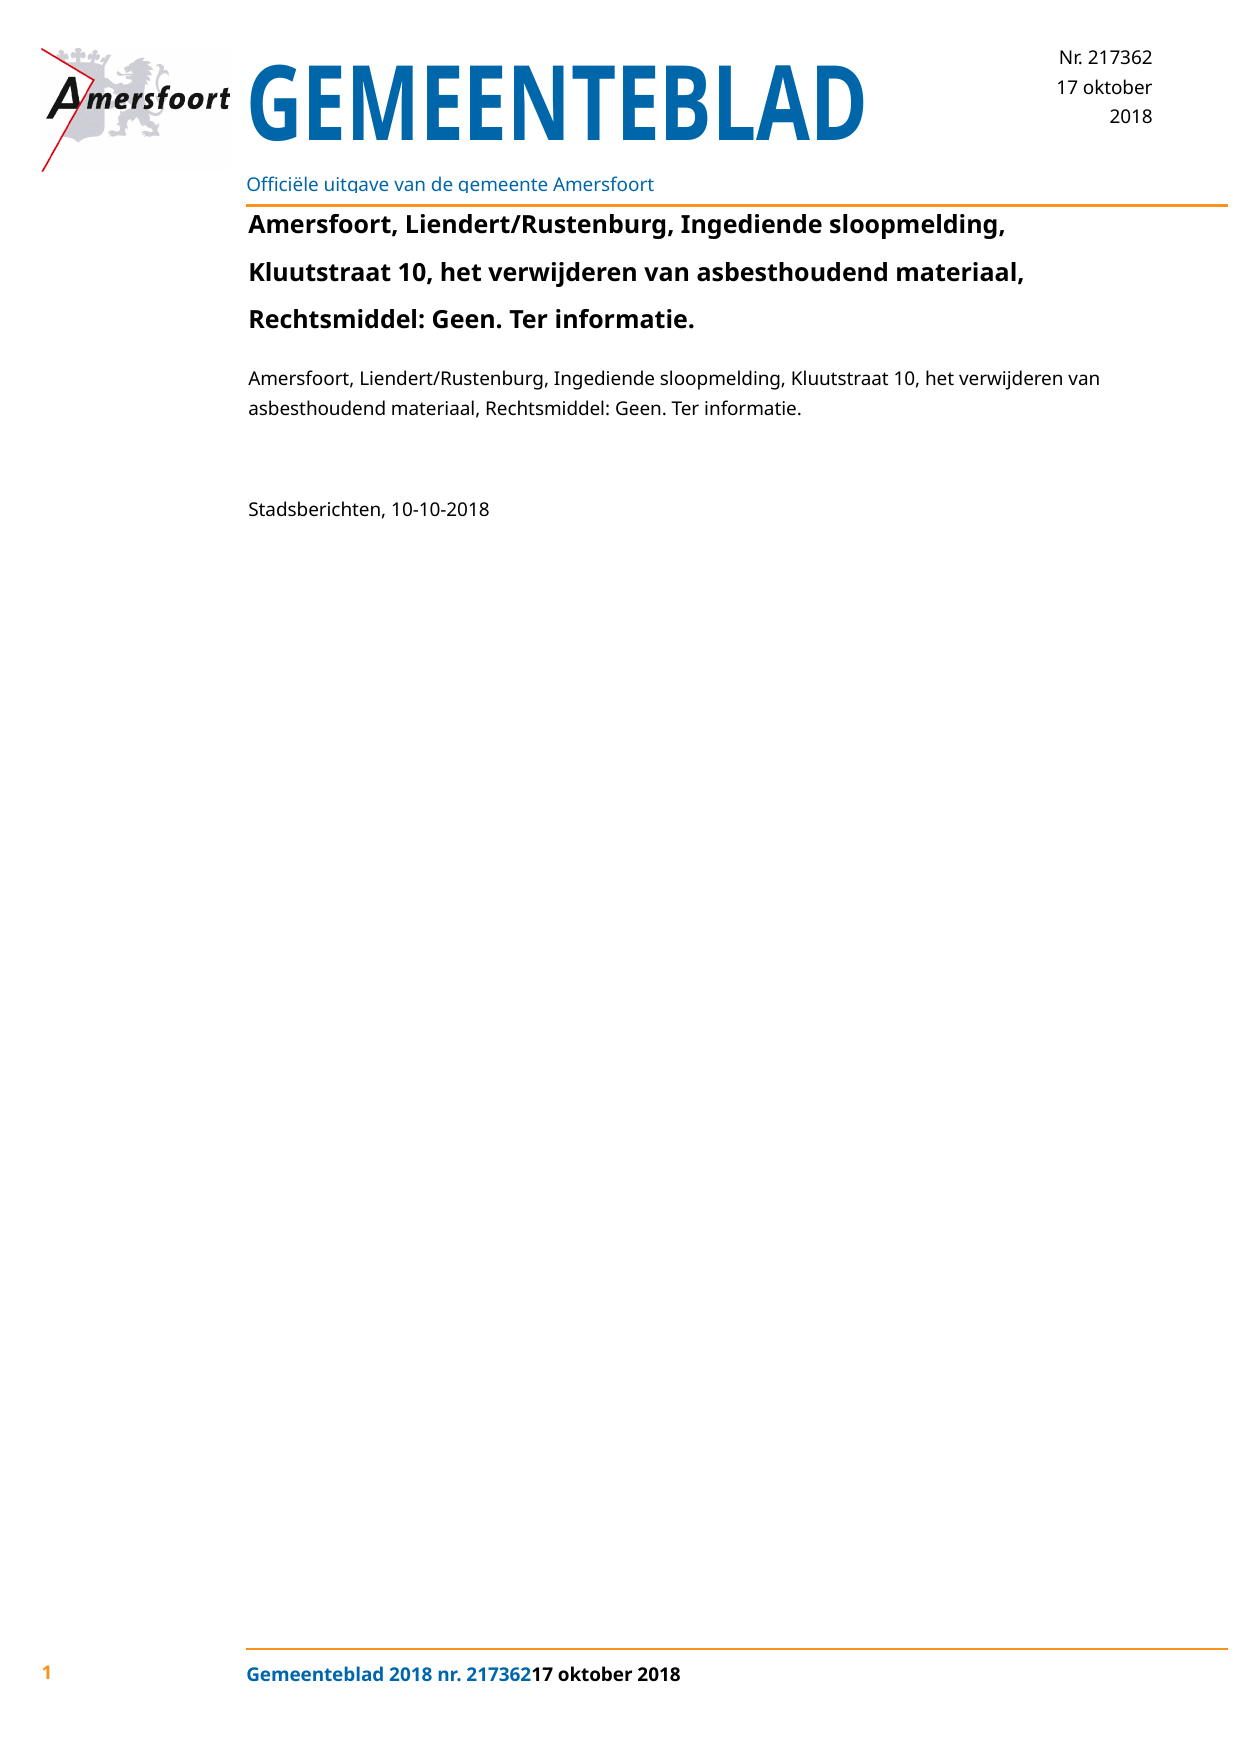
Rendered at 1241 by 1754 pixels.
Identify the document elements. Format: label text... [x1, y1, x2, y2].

text Amersfoort, Liendert/Rustenburg, Ingediende sloopmelding, Kluutstraat 10, het verwijderen van asbesthoudend materiaal, Rechtsmiddel: Geen. Ter informatie. [248, 366, 1152, 421]
text Stadsberichten, 10-10-2018 [248, 496, 1152, 522]
picture [41, 47, 231, 172]
text Amersfoort, Liendert/Rustenburg, Ingediende sloopmelding, Kluutstraat 10, het verwijderen van asbesthoudend materiaal, Rechtsmiddel: Geen. Ter informatie. [248, 207, 1152, 336]
